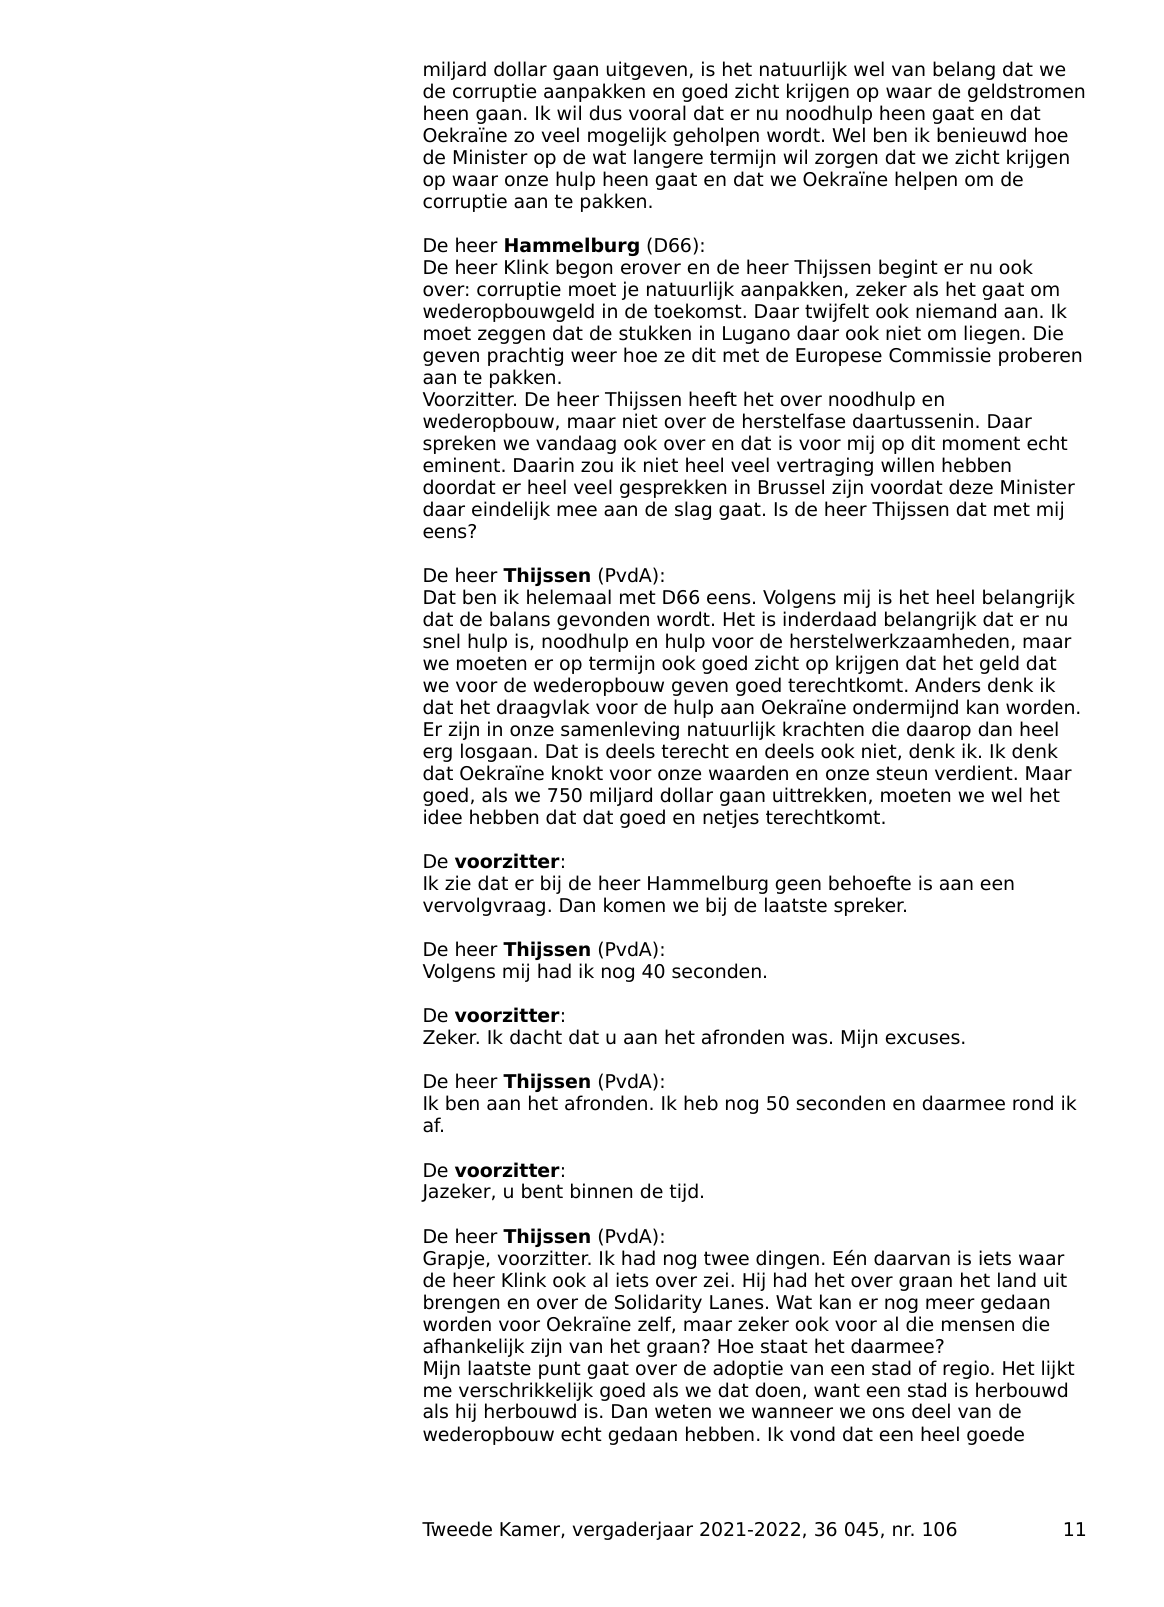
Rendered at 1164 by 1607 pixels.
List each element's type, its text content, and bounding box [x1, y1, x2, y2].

text De heer Hammelburg (D66): [422, 235, 1087, 257]
text Mijn laatste punt gaat over de adoptie van een stad of regio. Het lijkt me verschrikkelijk goed als we dat doen, want een stad is herbouwd als hij herbouwd is. Dan weten we wanneer we ons deel van de wederopbouw echt gedaan hebben. Ik vond dat een heel goede [422, 1357, 1087, 1445]
text Dat ben ik helemaal met D66 eens. Volgens mij is het heel belangrijk dat de balans gevonden wordt. Het is inderdaad belangrijk dat er nu snel hulp is, noodhulp en hulp voor de herstelwerkzaamheden, maar we moeten er op termijn ook goed zicht op krijgen dat het geld dat we voor de wederopbouw geven goed terechtkomt. Anders denk ik dat het draagvlak voor de hulp aan Oekraïne ondermijnd kan worden. Er zijn in onze samenleving natuurlijk krachten die daarop dan heel erg losgaan. Dat is deels terecht en deels ook niet, denk ik. Ik denk dat Oekraïne knokt voor onze waarden en onze steun verdient. Maar goed, als we 750 miljard dollar gaan uittrekken, moeten we wel het idee hebben dat dat goed en netjes terechtkomt. [422, 587, 1087, 829]
text Volgens mij had ik nog 40 seconden. [422, 961, 1087, 983]
text Ik zie dat er bij de heer Hammelburg geen behoefte is aan een vervolgvraag. Dan komen we bij de laatste spreker. [422, 873, 1087, 917]
text De heer Klink begon erover en de heer Thijssen begint er nu ook over: corruptie moet je natuurlijk aanpakken, zeker als het gaat om wederopbouwgeld in de toekomst. Daar twijfelt ook niemand aan. Ik moet zeggen dat de stukken in Lugano daar ook niet om liegen. Die geven prachtig weer hoe ze dit met de Europese Commissie proberen aan te pakken. [422, 257, 1087, 389]
text Zeker. Ik dacht dat u aan het afronden was. Mijn excuses. [422, 1027, 1087, 1049]
text Ik ben aan het afronden. Ik heb nog 50 seconden en daarmee rond ik af. [422, 1093, 1087, 1137]
text miljard dollar gaan uitgeven, is het natuurlijk wel van belang dat we de corruptie aanpakken en goed zicht krijgen op waar de geldstromen heen gaan. Ik wil dus vooral dat er nu noodhulp heen gaat en dat Oekraïne zo veel mogelijk geholpen wordt. Wel ben ik benieuwd hoe de Minister op de wat langere termijn wil zorgen dat we zicht krijgen op waar onze hulp heen gaat en dat we Oekraïne helpen om de corruptie aan te pakken. [422, 59, 1087, 213]
text De voorzitter: [422, 851, 1087, 873]
text Jazeker, u bent binnen de tijd. [422, 1181, 1087, 1203]
text De heer Thijssen (PvdA): [422, 565, 1087, 587]
text Grapje, voorzitter. Ik had nog twee dingen. Eén daarvan is iets waar de heer Klink ook al iets over zei. Hij had het over graan het land uit brengen en over de Solidarity Lanes. Wat kan er nog meer gedaan worden voor Oekraïne zelf, maar zeker ook voor al die mensen die afhankelijk zijn van het graan? Hoe staat het daarmee? [422, 1248, 1087, 1357]
text De heer Thijssen (PvdA): [422, 939, 1087, 961]
text De heer Thijssen (PvdA): [422, 1071, 1087, 1093]
text De heer Thijssen (PvdA): [422, 1226, 1087, 1248]
text De voorzitter: [422, 1159, 1087, 1181]
text De voorzitter: [422, 1005, 1087, 1027]
text Voorzitter. De heer Thijssen heeft het over noodhulp en wederopbouw, maar niet over de herstelfase daartussenin. Daar spreken we vandaag ook over en dat is voor mij op dit moment echt eminent. Daarin zou ik niet heel veel vertraging willen hebben doordat er heel veel gesprekken in Brussel zijn voordat deze Minister daar eindelijk mee aan de slag gaat. Is de heer Thijssen dat met mij eens? [422, 389, 1087, 543]
